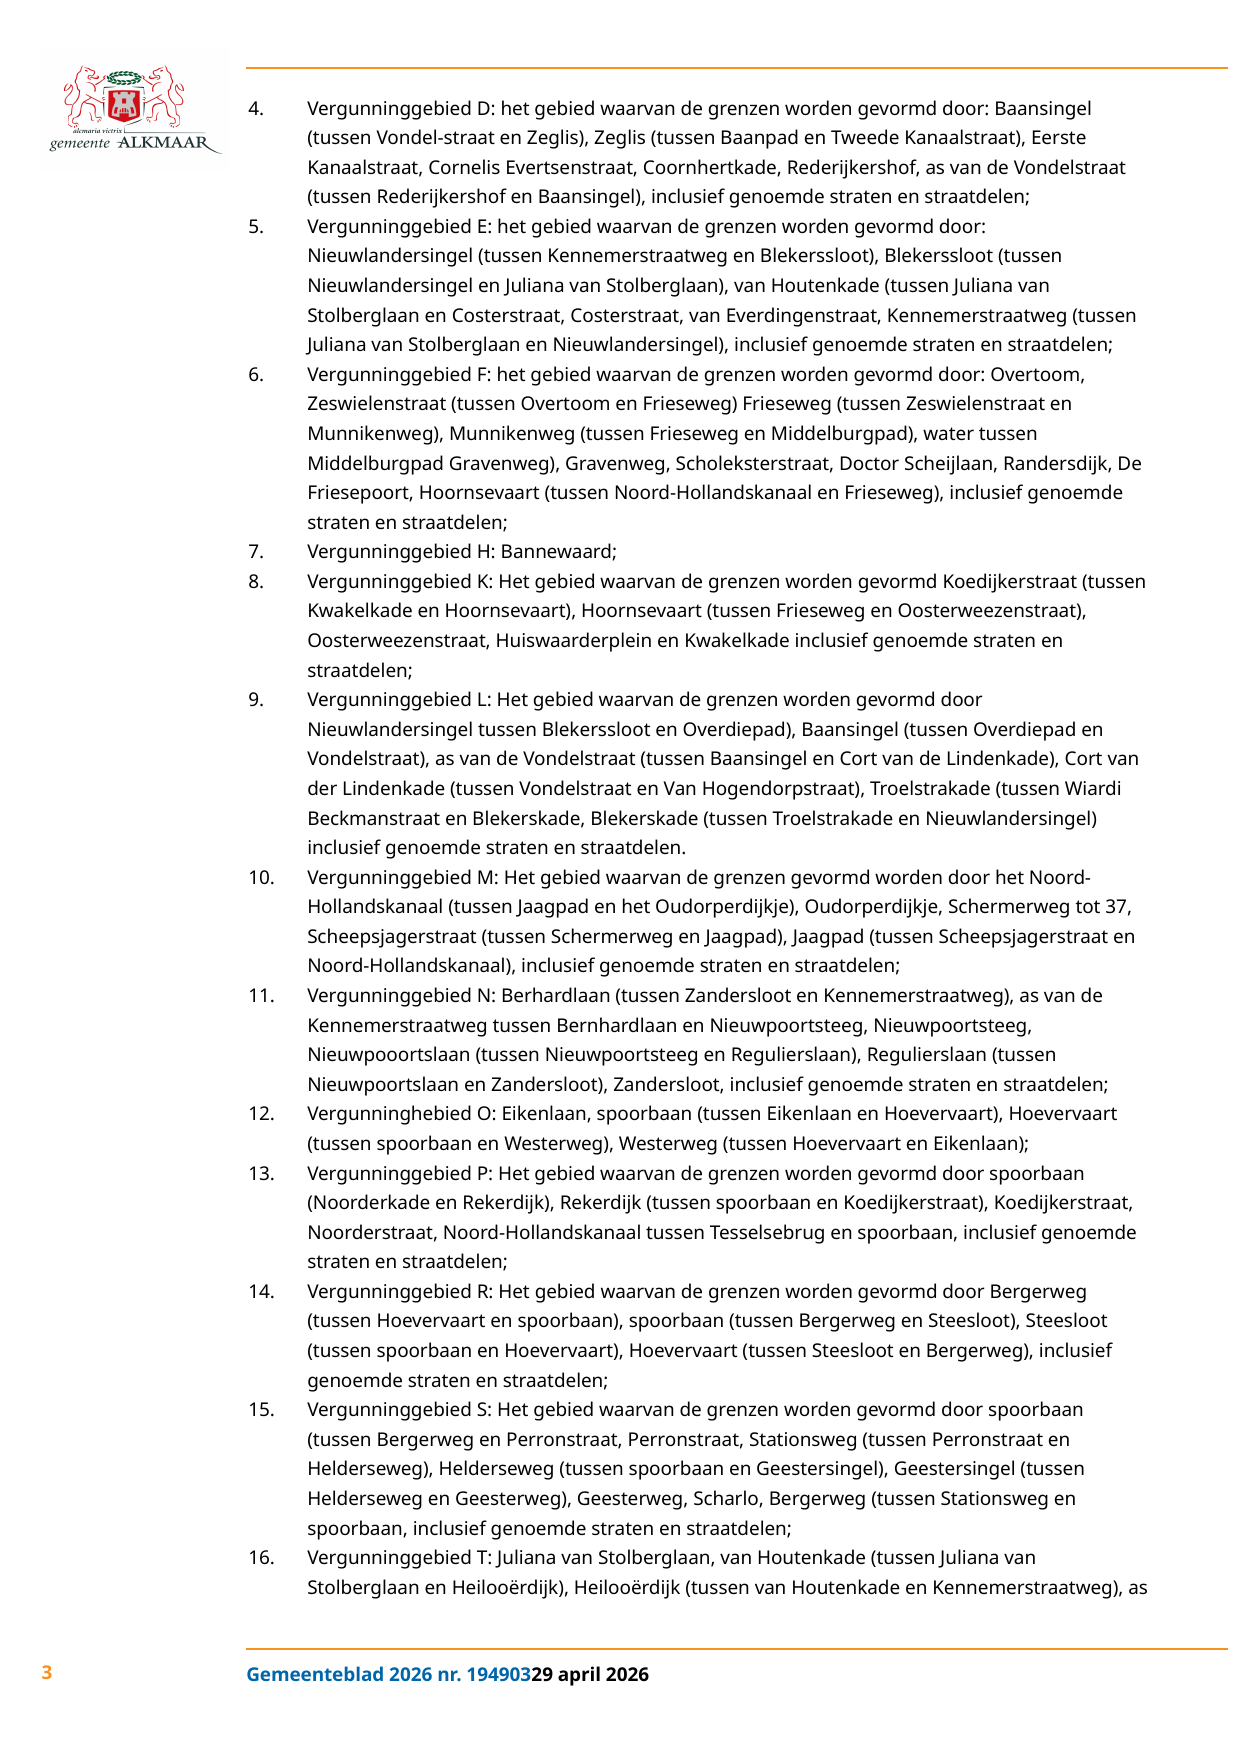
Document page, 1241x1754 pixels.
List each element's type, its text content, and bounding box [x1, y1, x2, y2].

list Vergunninghebied O: Eikenlaan, spoorbaan (tussen Eikenlaan en Hoevervaart), Hoevervaart (tussen spoorbaan en Westerweg), Westerweg (tussen Hoevervaart en Eikenlaan); [248, 1101, 1152, 1156]
list Vergunninggebied K: Het gebied waarvan de grenzen worden gevormd Koedijkerstraat (tussen Kwakelkade en Hoornsevaart), Hoornsevaart (tussen Frieseweg en Oosterweezenstraat), Oosterweezenstraat, Huiswaarderplein en Kwakelkade inclusief genoemde straten en straatdelen; [248, 568, 1152, 683]
list Vergunninggebied M: Het gebied waarvan de grenzen gevormd worden door het Noord-Hollandskanaal (tussen Jaagpad en het Oudorperdijkje), Oudorperdijkje, Schermerweg tot 37, Scheepsjagerstraat (tussen Schermerweg en Jaagpad), Jaagpad (tussen Scheepsjagerstraat en Noord-Hollandskanaal), inclusief genoemde straten en straatdelen; [248, 864, 1152, 978]
list Vergunninggebied H: Bannewaard; [248, 538, 1152, 564]
list Vergunninggebied L: Het gebied waarvan de grenzen worden gevormd door Nieuwlandersingel tussen Blekerssloot en Overdiepad), Baansingel (tussen Overdiepad en Vondelstraat), as van de Vondelstraat (tussen Baansingel en Cort van de Lindenkade), Cort van der Lindenkade (tussen Vondelstraat en Van Hogendorpstraat), Troelstrakade (tussen Wiardi Beckmanstraat en Blekerskade, Blekerskade (tussen Troelstrakade en Nieuwlandersingel) inclusief genoemde straten en straatdelen. [248, 686, 1152, 860]
list Vergunninggebied N: Berhardlaan (tussen Zandersloot en Kennemerstraatweg), as van de Kennemerstraatweg tussen Bernhardlaan en Nieuwpoortsteeg, Nieuwpoortsteeg, Nieuwpooortslaan (tussen Nieuwpoortsteeg en Regulierslaan), Regulierslaan (tussen Nieuwpoortslaan en Zandersloot), Zandersloot, inclusief genoemde straten en straatdelen; [248, 982, 1152, 1097]
list Vergunninggebied D: het gebied waarvan de grenzen worden gevormd door: Baansingel (tussen Vondel-straat en Zeglis), Zeglis (tussen Baanpad en Tweede Kanaalstraat), Eerste Kanaalstraat, Cornelis Evertsenstraat, Coornhertkade, Rederijkershof, as van de Vondelstraat (tussen Rederijkershof en Baansingel), inclusief genoemde straten en straatdelen; [248, 95, 1152, 209]
list Vergunninggebied E: het gebied waarvan de grenzen worden gevormd door: Nieuwlandersingel (tussen Kennemerstraatweg en Blekerssloot), Blekerssloot (tussen Nieuwlandersingel en Juliana van Stolberglaan), van Houtenkade (tussen Juliana van Stolberglaan en Costerstraat, Costerstraat, van Everdingenstraat, Kennemerstraatweg (tussen Juliana van Stolberglaan en Nieuwlandersingel), inclusief genoemde straten en straatdelen; [248, 213, 1152, 357]
picture [41, 47, 231, 172]
list Vergunninggebied S: Het gebied waarvan de grenzen worden gevormd door spoorbaan (tussen Bergerweg en Perronstraat, Perronstraat, Stationsweg (tussen Perronstraat en Helderseweg), Helderseweg (tussen spoorbaan en Geestersingel), Geestersingel (tussen Helderseweg en Geesterweg), Geesterweg, Scharlo, Bergerweg (tussen Stationsweg en spoorbaan, inclusief genoemde straten en straatdelen; [248, 1396, 1152, 1541]
list Vergunninggebied F: het gebied waarvan de grenzen worden gevormd door: Overtoom, Zeswielenstraat (tussen Overtoom en Frieseweg) Frieseweg (tussen Zeswielenstraat en Munnikenweg), Munnikenweg (tussen Frieseweg en Middelburgpad), water tussen Middelburgpad Gravenweg), Gravenweg, Scholeksterstraat, Doctor Scheijlaan, Randersdijk, De Friesepoort, Hoornsevaart (tussen Noord-Hollandskanaal en Frieseweg), inclusief genoemde straten en straatdelen; [248, 361, 1152, 535]
list Vergunninggebied R: Het gebied waarvan de grenzen worden gevormd door Bergerweg (tussen Hoevervaart en spoorbaan), spoorbaan (tussen Bergerweg en Steesloot), Steesloot (tussen spoorbaan en Hoevervaart), Hoevervaart (tussen Steesloot en Bergerweg), inclusief genoemde straten en straatdelen; [248, 1278, 1152, 1393]
list Vergunninggebied P: Het gebied waarvan de grenzen worden gevormd door spoorbaan (Noorderkade en Rekerdijk), Rekerdijk (tussen spoorbaan en Koedijkerstraat), Koedijkerstraat, Noorderstraat, Noord-Hollandskanaal tussen Tesselsebrug en spoorbaan, inclusief genoemde straten en straatdelen; [248, 1160, 1152, 1274]
list Vergunninggebied T: Juliana van Stolberglaan, van Houtenkade (tussen Juliana van Stolberglaan en Heilooërdijk), Heilooërdijk (tussen van Houtenkade en Kennemerstraatweg), as [248, 1544, 1152, 1600]
